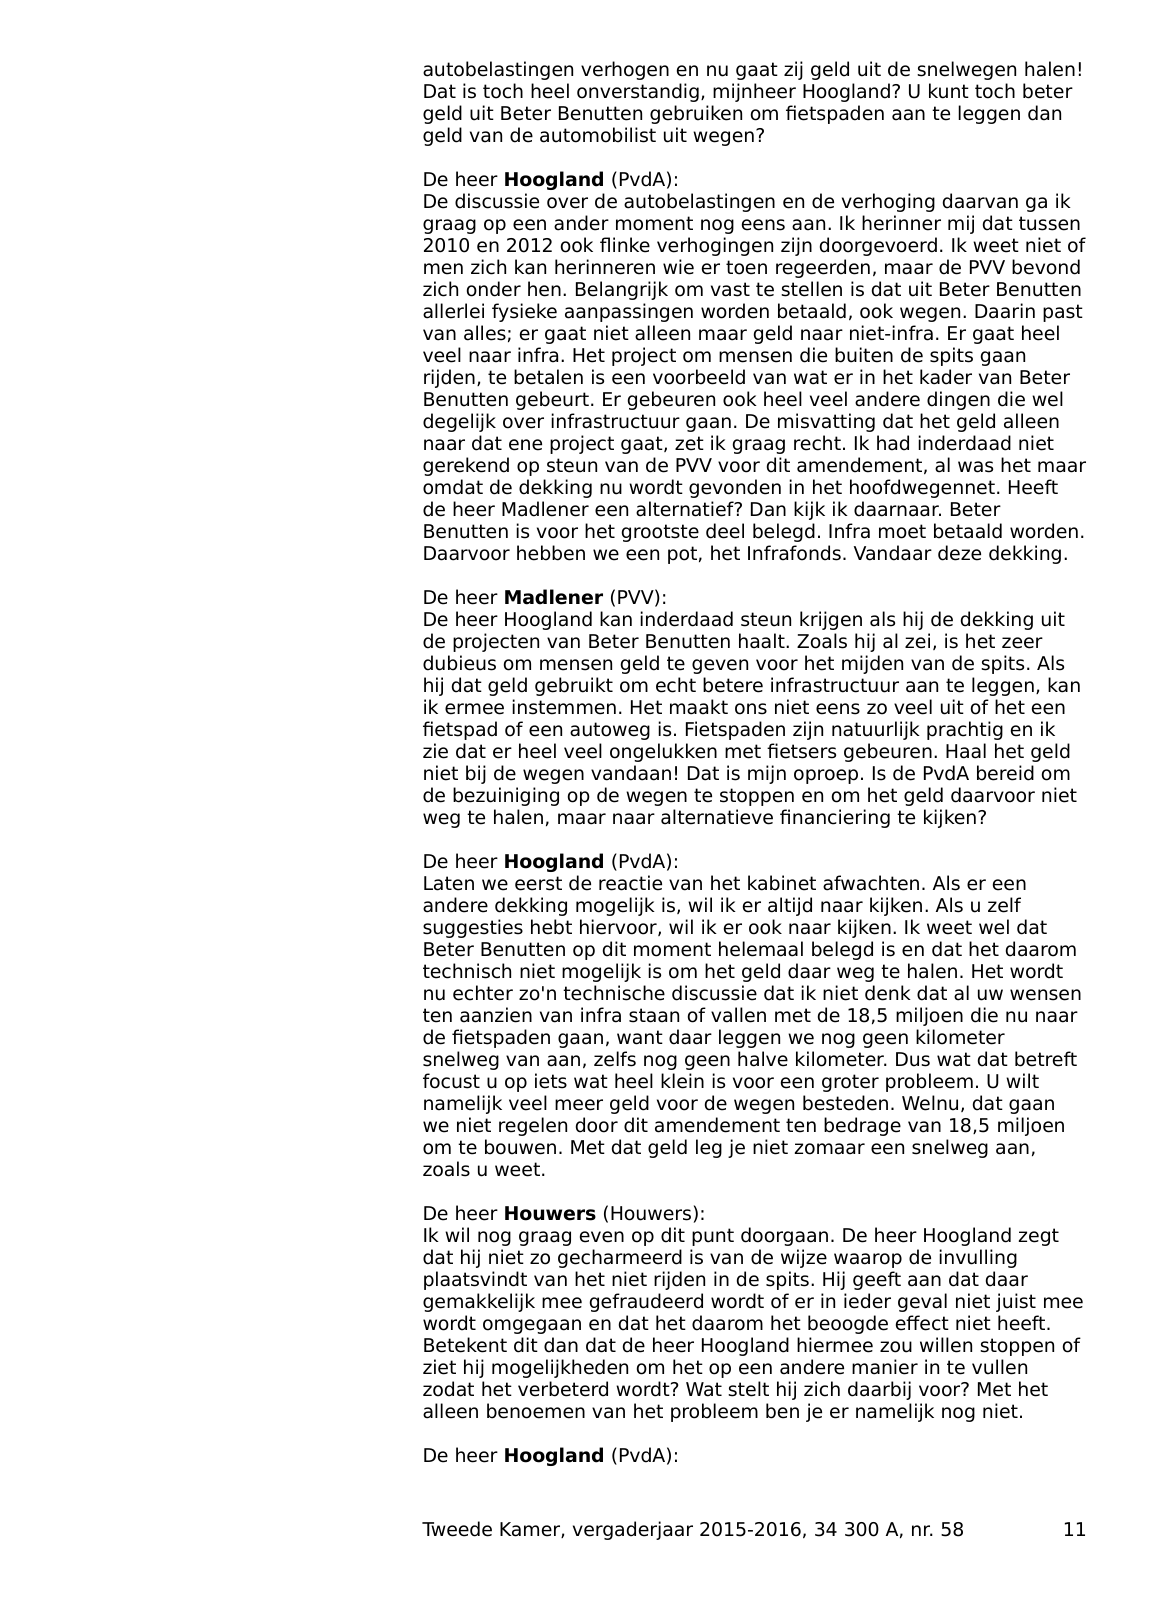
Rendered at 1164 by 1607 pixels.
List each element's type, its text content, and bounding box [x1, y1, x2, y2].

text De heer Houwers (Houwers): [422, 1203, 1087, 1225]
text De heer Hoogland kan inderdaad steun krijgen als hij de dekking uit de projecten van Beter Benutten haalt. Zoals hij al zei, is het zeer dubieus om mensen geld te geven voor het mijden van de spits. Als hij dat geld gebruikt om echt betere infrastructuur aan te leggen, kan ik ermee instemmen. Het maakt ons niet eens zo veel uit of het een fietspad of een autoweg is. Fietspaden zijn natuurlijk prachtig en ik zie dat er heel veel ongelukken met fietsers gebeuren. Haal het geld niet bij de wegen vandaan! Dat is mijn oproep. Is de PvdA bereid om de bezuiniging op de wegen te stoppen en om het geld daarvoor niet weg te halen, maar naar alternatieve financiering te kijken? [422, 609, 1087, 829]
text Laten we eerst de reactie van het kabinet afwachten. Als er een andere dekking mogelijk is, wil ik er altijd naar kijken. Als u zelf suggesties hebt hiervoor, wil ik er ook naar kijken. Ik weet wel dat Beter Benutten op dit moment helemaal belegd is en dat het daarom technisch niet mogelijk is om het geld daar weg te halen. Het wordt nu echter zo'n technische discussie dat ik niet denk dat al uw wensen ten aanzien van infra staan of vallen met de 18,5 miljoen die nu naar de fietspaden gaan, want daar leggen we nog geen kilometer snelweg van aan, zelfs nog geen halve kilometer. Dus wat dat betreft focust u op iets wat heel klein is voor een groter probleem. U wilt namelijk veel meer geld voor de wegen besteden. Welnu, dat gaan we niet regelen door dit amendement ten bedrage van 18,5 miljoen om te bouwen. Met dat geld leg je niet zomaar een snelweg aan, zoals u weet. [422, 873, 1087, 1181]
text De heer Hoogland (PvdA): [422, 1445, 1087, 1467]
text De discussie over de autobelastingen en de verhoging daarvan ga ik graag op een ander moment nog eens aan. Ik herinner mij dat tussen 2010 en 2012 ook flinke verhogingen zijn doorgevoerd. Ik weet niet of men zich kan herinneren wie er toen regeerden, maar de PVV bevond zich onder hen. Belangrijk om vast te stellen is dat uit Beter Benutten allerlei fysieke aanpassingen worden betaald, ook wegen. Daarin past van alles; er gaat niet alleen maar geld naar niet-infra. Er gaat heel veel naar infra. Het project om mensen die buiten de spits gaan rijden, te betalen is een voorbeeld van wat er in het kader van Beter Benutten gebeurt. Er gebeuren ook heel veel andere dingen die wel degelijk over infrastructuur gaan. De misvatting dat het geld alleen naar dat ene project gaat, zet ik graag recht. Ik had inderdaad niet gerekend op steun van de PVV voor dit amendement, al was het maar omdat de dekking nu wordt gevonden in het hoofdwegennet. Heeft de heer Madlener een alternatief? Dan kijk ik daarnaar. Beter Benutten is voor het grootste deel belegd. Infra moet betaald worden. Daarvoor hebben we een pot, het Infrafonds. Vandaar deze dekking. [422, 191, 1087, 565]
text De heer Madlener (PVV): [422, 587, 1087, 609]
text De heer Hoogland (PvdA): [422, 169, 1087, 191]
text autobelastingen verhogen en nu gaat zij geld uit de snelwegen halen! Dat is toch heel onverstandig, mijnheer Hoogland? U kunt toch beter geld uit Beter Benutten gebruiken om fietspaden aan te leggen dan geld van de automobilist uit wegen? [422, 59, 1087, 147]
text De heer Hoogland (PvdA): [422, 851, 1087, 873]
text Ik wil nog graag even op dit punt doorgaan. De heer Hoogland zegt dat hij niet zo gecharmeerd is van de wijze waarop de invulling plaatsvindt van het niet rijden in de spits. Hij geeft aan dat daar gemakkelijk mee gefraudeerd wordt of er in ieder geval niet juist mee wordt omgegaan en dat het daarom het beoogde effect niet heeft. Betekent dit dan dat de heer Hoogland hiermee zou willen stoppen of ziet hij mogelijkheden om het op een andere manier in te vullen zodat het verbeterd wordt? Wat stelt hij zich daarbij voor? Met het alleen benoemen van het probleem ben je er namelijk nog niet. [422, 1225, 1087, 1423]
